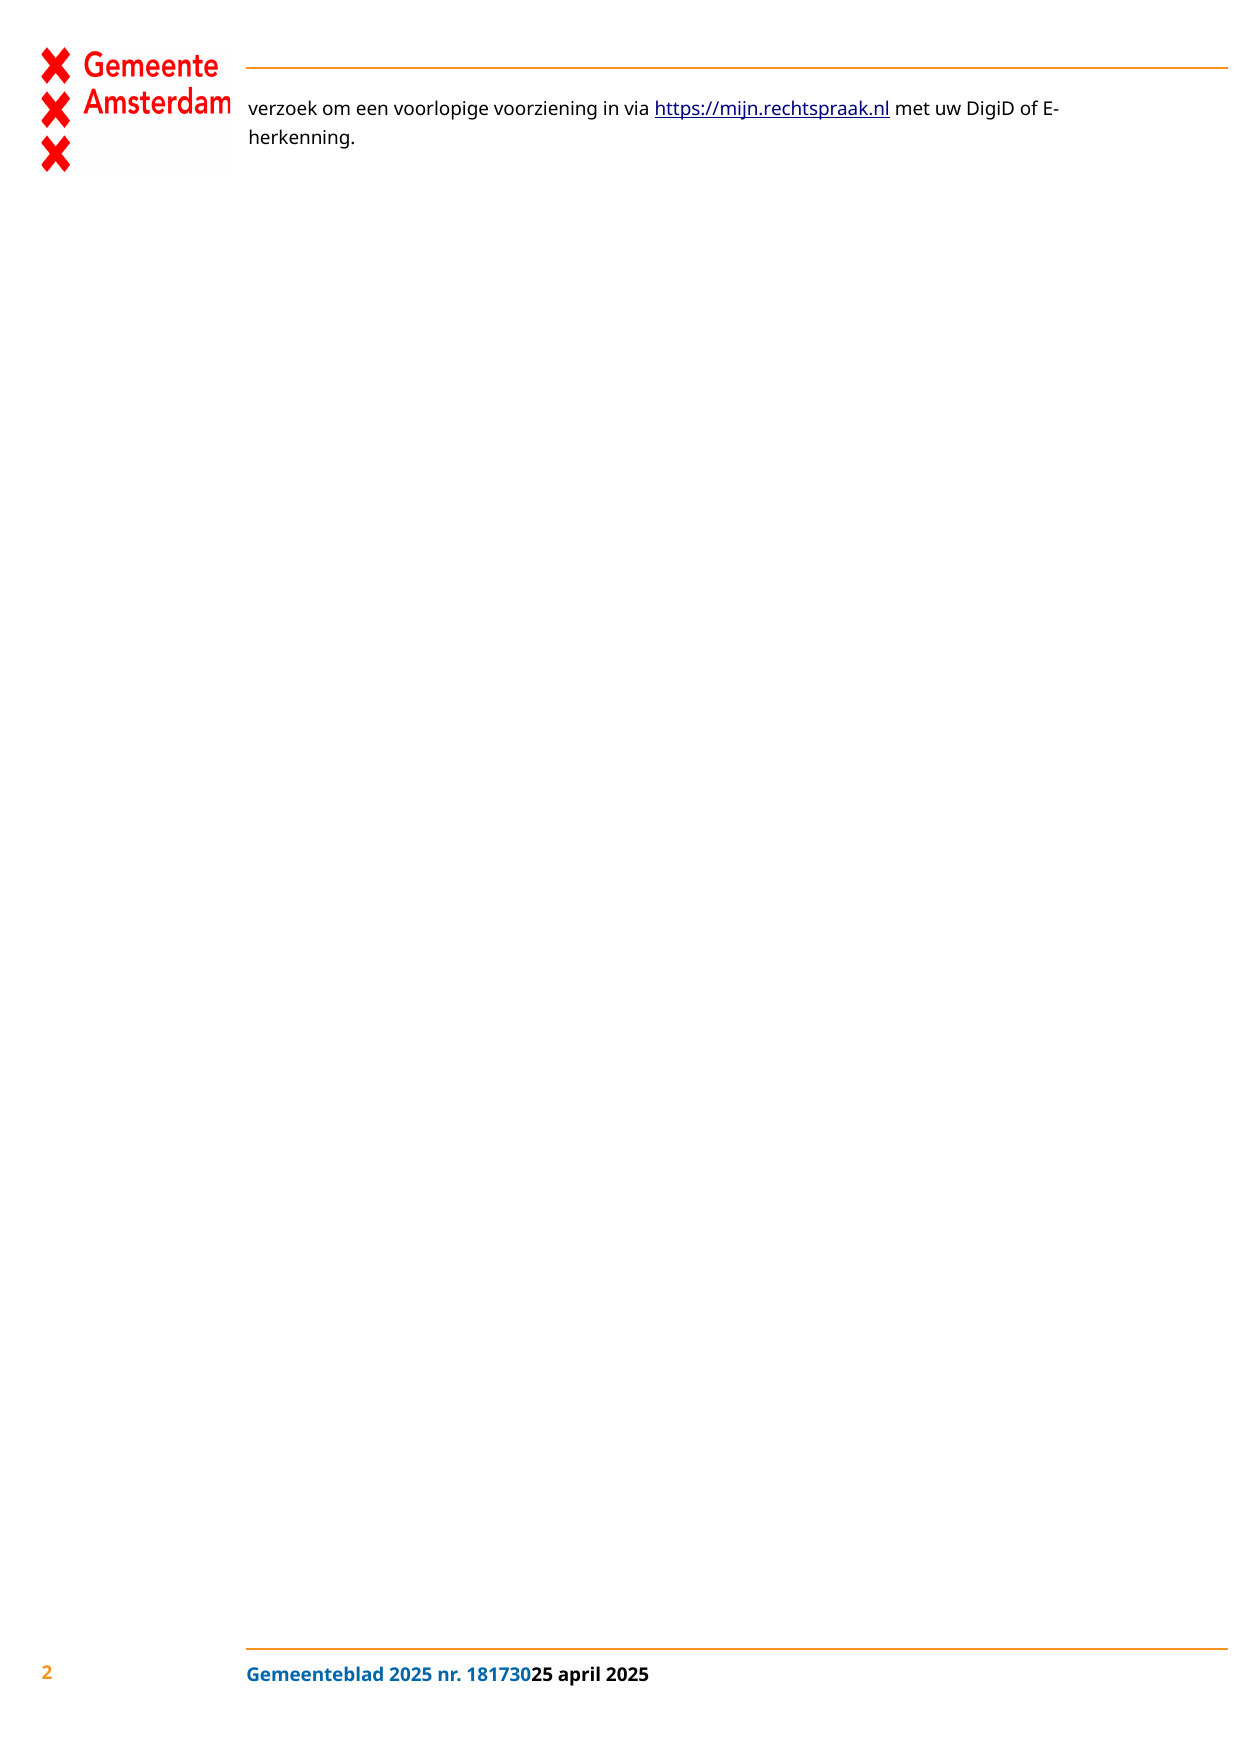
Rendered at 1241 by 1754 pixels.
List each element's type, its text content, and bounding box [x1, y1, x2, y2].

text verzoek om een voorlopige voorziening in via https://mijn.rechtspraak.nl met uw DigiD of E-herkenning. [248, 95, 1152, 150]
picture [41, 47, 231, 172]
